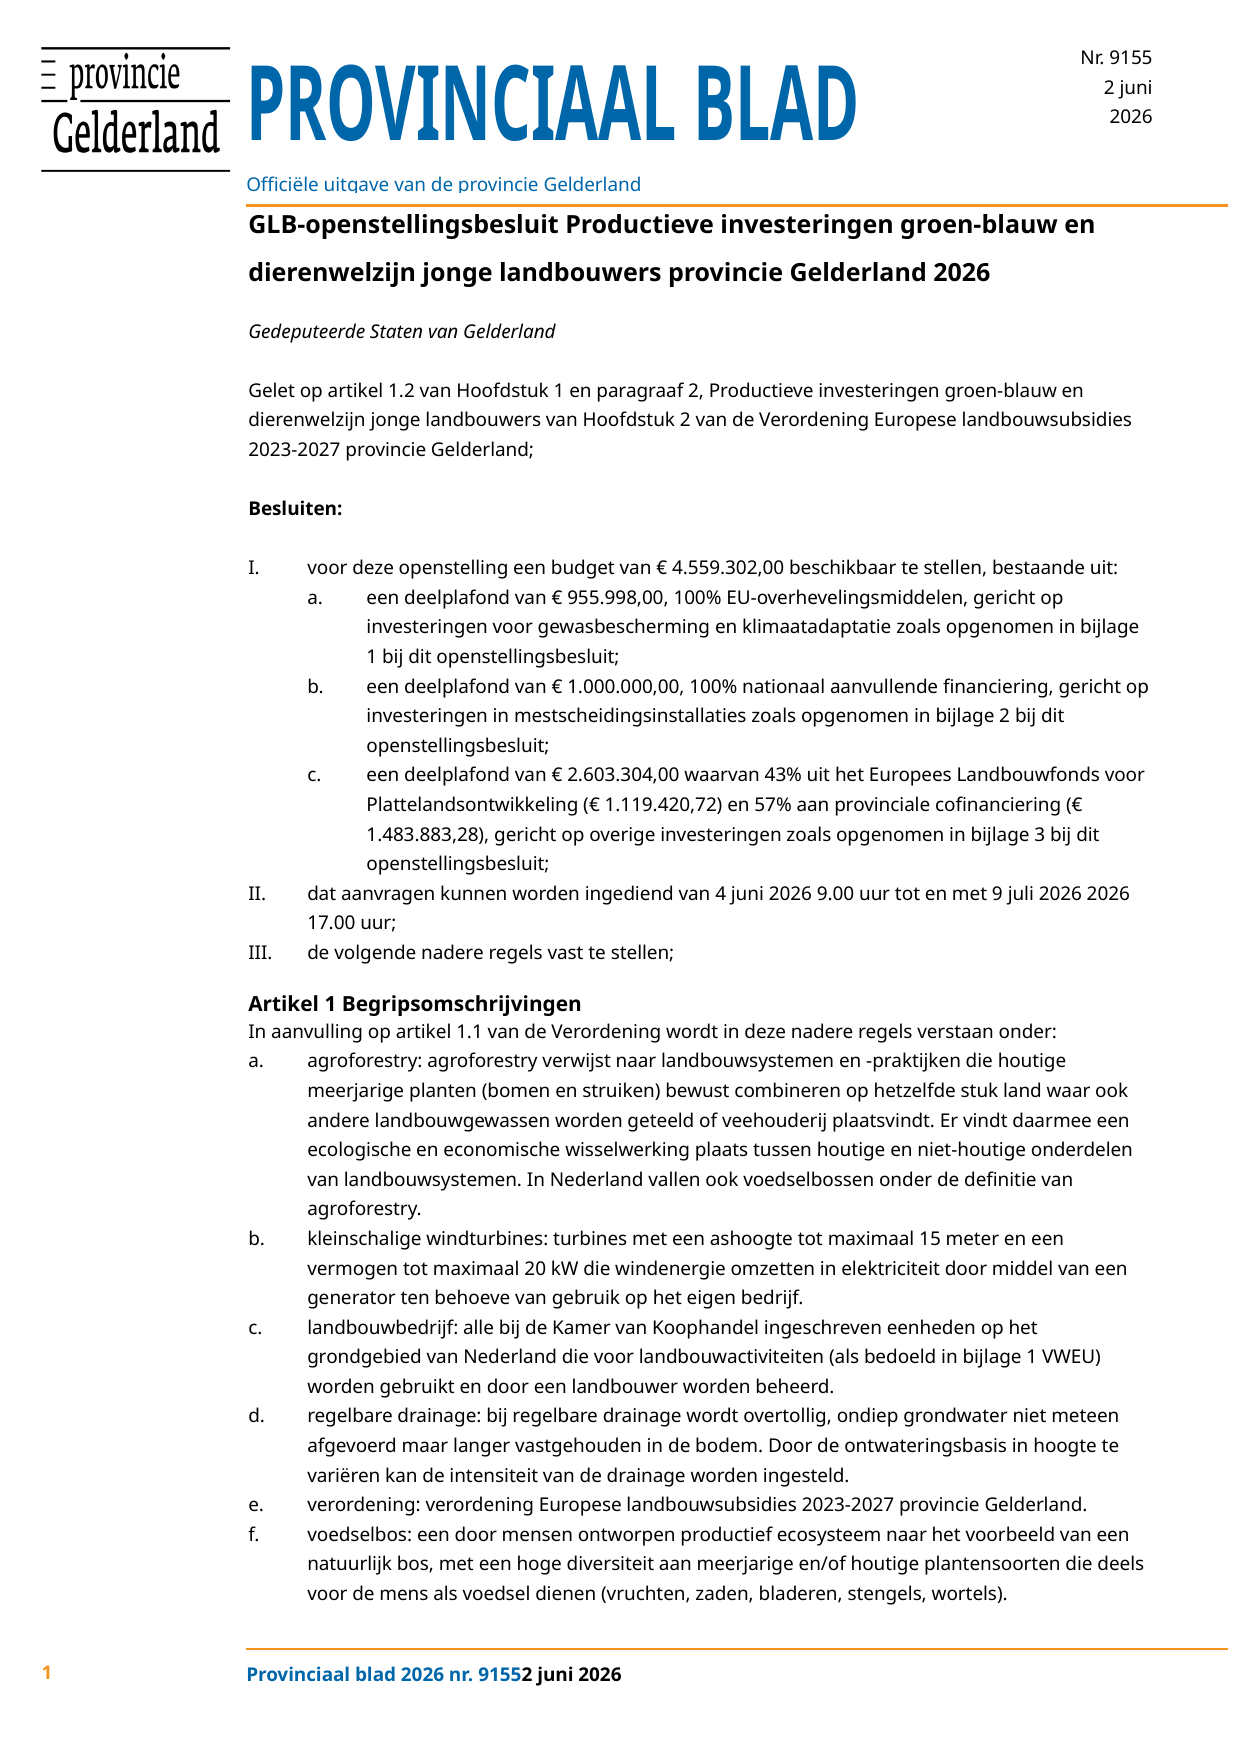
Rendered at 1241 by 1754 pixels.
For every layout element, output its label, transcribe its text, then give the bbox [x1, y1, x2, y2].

list agroforestry: agroforestry verwijst naar landbouwsystemen en -praktijken die houtige meerjarige planten (bomen en struiken) bewust combineren op hetzelfde stuk land waar ook andere landbouwgewassen worden geteeld of veehouderij plaatsvindt. Er vindt daarmee een ecologische en economische wisselwerking plaats tussen houtige en niet-houtige onderdelen van landbouwsystemen. In Nederland vallen ook voedselbossen onder de definitie van agroforestry. [248, 1048, 1152, 1221]
list verordening: verordening Europese landbouwsubsidies 2023-2027 provincie Gelderland. [248, 1491, 1152, 1517]
list kleinschalige windturbines: turbines met een ashoogte tot maximaal 15 meter en een vermogen tot maximaal 20 kW die windenergie omzetten in elektriciteit door middel van een generator ten behoeve van gebruik op het eigen bedrijf. [248, 1225, 1152, 1310]
text Besluiten: [248, 495, 1152, 521]
list een deelplafond van € 1.000.000,00, 100% nationaal aanvullende financiering, gericht op investeringen in mestscheidingsinstallaties zoals opgenomen in bijlage 2 bij dit openstellingsbesluit; [307, 673, 1152, 758]
list regelbare drainage: bij regelbare drainage wordt overtollig, ondiep grondwater niet meteen afgevoerd maar langer vastgehouden in de bodem. Door de ontwateringsbasis in hoogte te variëren kan de intensiteit van de drainage worden ingesteld. [248, 1403, 1152, 1487]
list een deelplafond van € 955.998,00, 100% EU-overhevelingsmiddelen, gericht op investeringen voor gewasbescherming en klimaatadaptatie zoals opgenomen in bijlage 1 bij dit openstellingsbesluit; [307, 584, 1152, 669]
list voor deze openstelling een budget van € 4.559.302,00 beschikbaar te stellen, bestaande uit: [248, 554, 1152, 580]
text In aanvulling op artikel 1.1 van de Verordening wordt in deze nadere regels verstaan onder: [248, 1018, 1152, 1044]
list landbouwbedrijf: alle bij de Kamer van Koophandel ingeschreven eenheden op het grondgebied van Nederland die voor landbouwactiviteiten (als bedoeld in bijlage 1 VWEU) worden gebruikt en door een landbouwer worden beheerd. [248, 1314, 1152, 1399]
list dat aanvragen kunnen worden ingediend van 4 juni 2026 9.00 uur tot en met 9 juli 2026 2026 17.00 uur; [248, 880, 1152, 935]
text Gedeputeerde Staten van Gelderland [248, 318, 1152, 344]
list een deelplafond van € 2.603.304,00 waarvan 43% uit het Europees Landbouwfonds voor Plattelandsontwikkeling (€ 1.119.420,72) en 57% aan provinciale cofinanciering (€ 1.483.883,28), gericht op overige investeringen zoals opgenomen in bijlage 3 bij dit openstellingsbesluit; [307, 762, 1152, 876]
list de volgende nadere regels vast te stellen; [248, 939, 1152, 965]
text Artikel 1 Begripsomschrijvingen [248, 989, 1152, 1018]
picture [41, 47, 231, 172]
text GLB-openstellingsbesluit Productieve investeringen groen-blauw en dierenwelzijn jonge landbouwers provincie Gelderland 2026 [248, 207, 1152, 288]
list voedselbos: een door mensen ontworpen productief ecosysteem naar het voorbeeld van een natuurlijk bos, met een hoge diversiteit aan meerjarige en/of houtige plantensoorten die deels voor de mens als voedsel dienen (vruchten, zaden, bladeren, stengels, wortels). [248, 1521, 1152, 1606]
text Gelet op artikel 1.2 van Hoofdstuk 1 en paragraaf 2, Productieve investeringen groen-blauw en dierenwelzijn jonge landbouwers van Hoofdstuk 2 van de Verordening Europese landbouwsubsidies 2023-2027 provincie Gelderland; [248, 377, 1152, 462]
